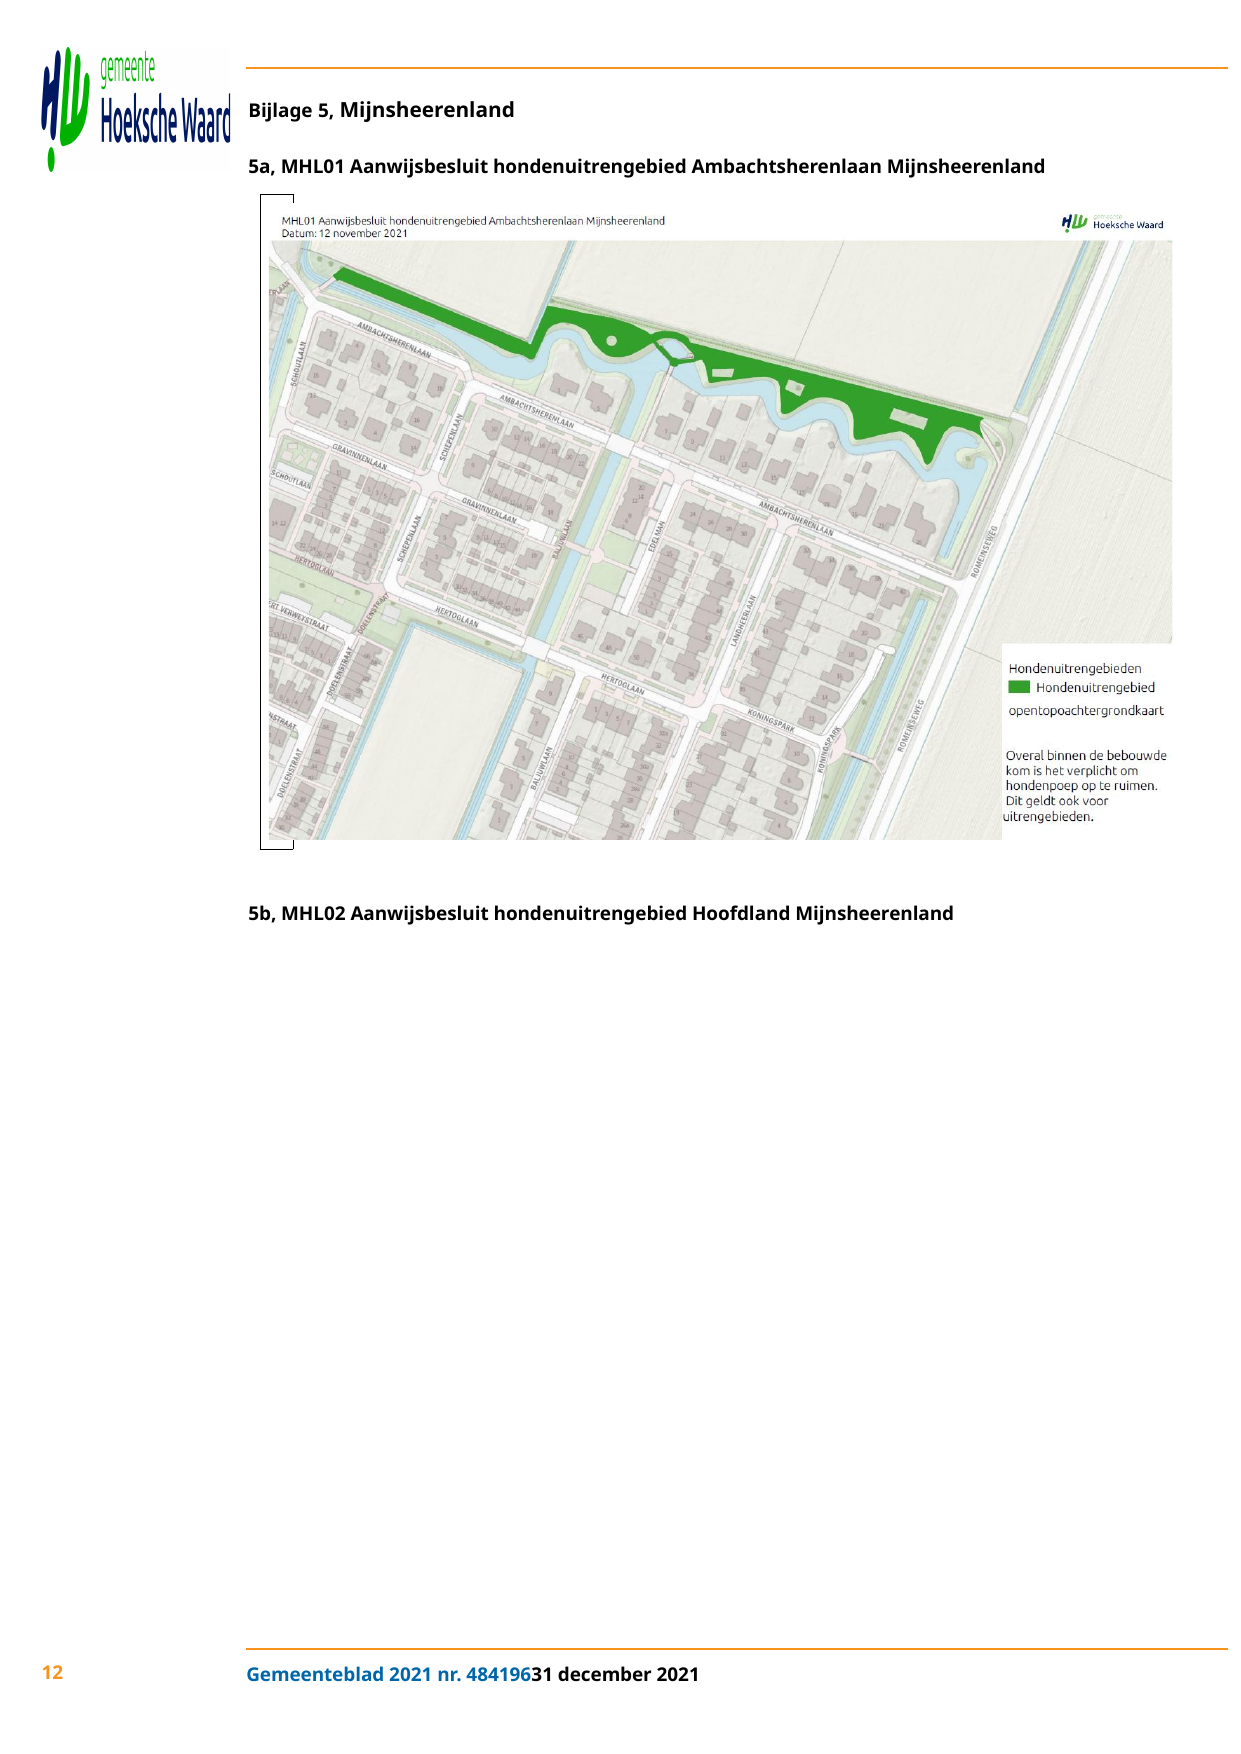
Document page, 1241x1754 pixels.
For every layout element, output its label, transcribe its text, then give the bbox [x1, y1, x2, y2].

picture [41, 47, 231, 172]
picture [268, 203, 1173, 840]
text Bijlage 5, Mijnsheerenland [248, 95, 1152, 123]
text 5b, MHL02 Aanwijsbesluit hondenuitrengebied Hoofdland Mijnsheerenland [248, 900, 1152, 925]
text 5a, MHL01 Aanwijsbesluit hondenuitrengebied Ambachtsherenlaan Mijnsheerenland [248, 153, 1152, 179]
